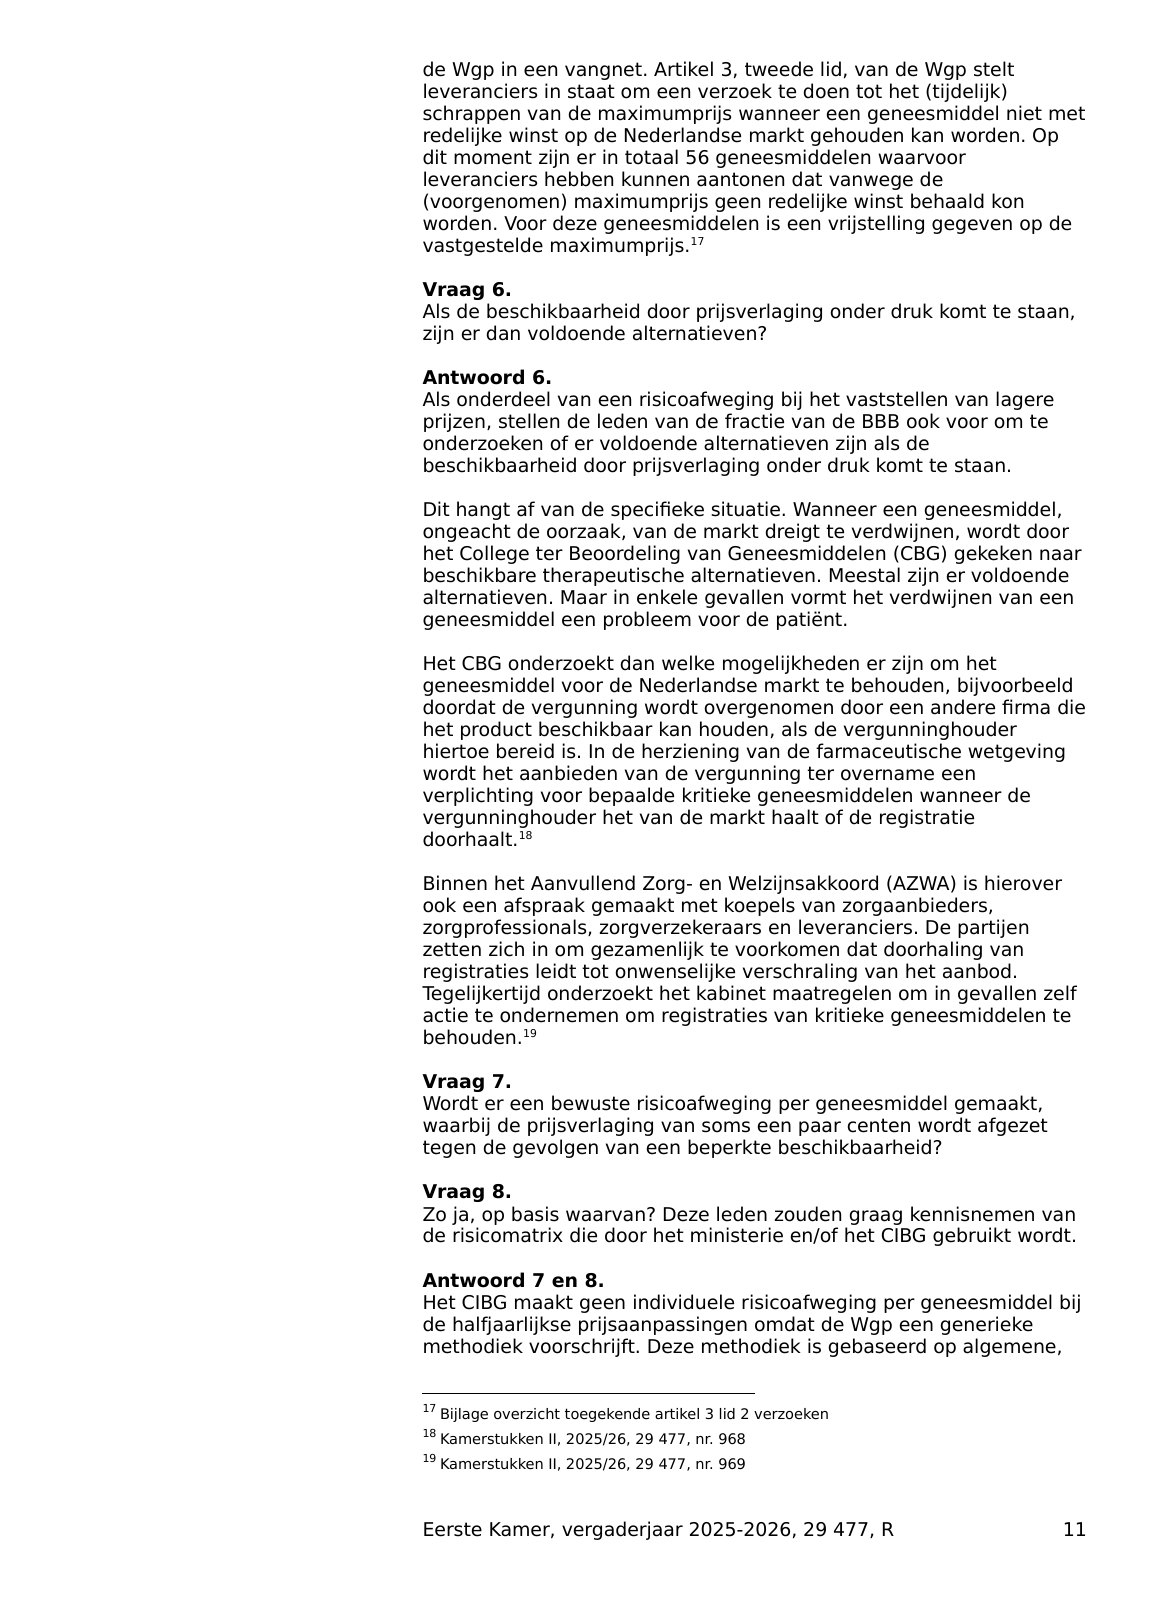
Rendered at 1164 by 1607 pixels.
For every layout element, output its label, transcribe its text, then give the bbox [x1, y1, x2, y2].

text Kamerstukken II, 2025/26, 29 477, nr. 968 [422, 1427, 1087, 1449]
text Antwoord 6. [422, 367, 1087, 389]
text Bijlage overzicht toegekende artikel 3 lid 2 verzoeken [422, 1402, 1087, 1424]
text Zo ja, op basis waarvan? Deze leden zouden graag kennisnemen van de risicomatrix die door het ministerie en/of het CIBG gebruikt wordt. [422, 1203, 1087, 1247]
text Kamerstukken II, 2025/26, 29 477, nr. 969 [422, 1452, 1087, 1474]
text Dit hangt af van de specifieke situatie. Wanneer een geneesmiddel, ongeacht de oorzaak, van de markt dreigt te verdwijnen, wordt door het College ter Beoordeling van Geneesmiddelen (CBG) gekeken naar beschikbare therapeutische alternatieven. Meestal zijn er voldoende alternatieven. Maar in enkele gevallen vormt het verdwijnen van een geneesmiddel een probleem voor de patiënt. [422, 499, 1087, 631]
text Als onderdeel van een risicoafweging bij het vaststellen van lagere prijzen, stellen de leden van de fractie van de BBB ook voor om te onderzoeken of er voldoende alternatieven zijn als de beschikbaarheid door prijsverlaging onder druk komt te staan. [422, 389, 1087, 477]
text Als de beschikbaarheid door prijsverlaging onder druk komt te staan, zijn er dan voldoende alternatieven? [422, 301, 1087, 345]
text Antwoord 7 en 8. [422, 1269, 1087, 1292]
text Vraag 7. [422, 1071, 1087, 1093]
text Wordt er een bewuste risicoafweging per geneesmiddel gemaakt, waarbij de prijsverlaging van soms een paar centen wordt afgezet tegen de gevolgen van een beperkte beschikbaarheid? [422, 1093, 1087, 1159]
text Vraag 6. [422, 279, 1087, 301]
text Binnen het Aanvullend Zorg- en Welzijnsakkoord (AZWA) is hierover ook een afspraak gemaakt met koepels van zorgaanbieders, zorgprofessionals, zorgverzekeraars en leveranciers. De partijen zetten zich in om gezamenlijk te voorkomen dat doorhaling van registraties leidt tot onwenselijke verschraling van het aanbod. Tegelijkertijd onderzoekt het kabinet maatregelen om in gevallen zelf actie te ondernemen om registraties van kritieke geneesmiddelen te behouden. [422, 873, 1087, 1049]
text Het CIBG maakt geen individuele risicoafweging per geneesmiddel bij de halfjaarlijkse prijsaanpassingen omdat de Wgp een generieke methodiek voorschrijft. Deze methodiek is gebaseerd op algemene, [422, 1292, 1087, 1357]
text de Wgp in een vangnet. Artikel 3, tweede lid, van de Wgp stelt leveranciers in staat om een verzoek te doen tot het (tijdelijk) schrappen van de maximumprijs wanneer een geneesmiddel niet met redelijke winst op de Nederlandse markt gehouden kan worden. Op dit moment zijn er in totaal 56 geneesmiddelen waarvoor leveranciers hebben kunnen aantonen dat vanwege de (voorgenomen) maximumprijs geen redelijke winst behaald kon worden. Voor deze geneesmiddelen is een vrijstelling gegeven op de vastgestelde maximumprijs. [422, 59, 1087, 257]
text Vraag 8. [422, 1181, 1087, 1203]
text Het CBG onderzoekt dan welke mogelijkheden er zijn om het geneesmiddel voor de Nederlandse markt te behouden, bijvoorbeeld doordat de vergunning wordt overgenomen door een andere firma die het product beschikbaar kan houden, als de vergunninghouder hiertoe bereid is. In de herziening van de farmaceutische wetgeving wordt het aanbieden van de vergunning ter overname een verplichting voor bepaalde kritieke geneesmiddelen wanneer de vergunninghouder het van de markt haalt of de registratie doorhaalt. [422, 653, 1087, 851]
